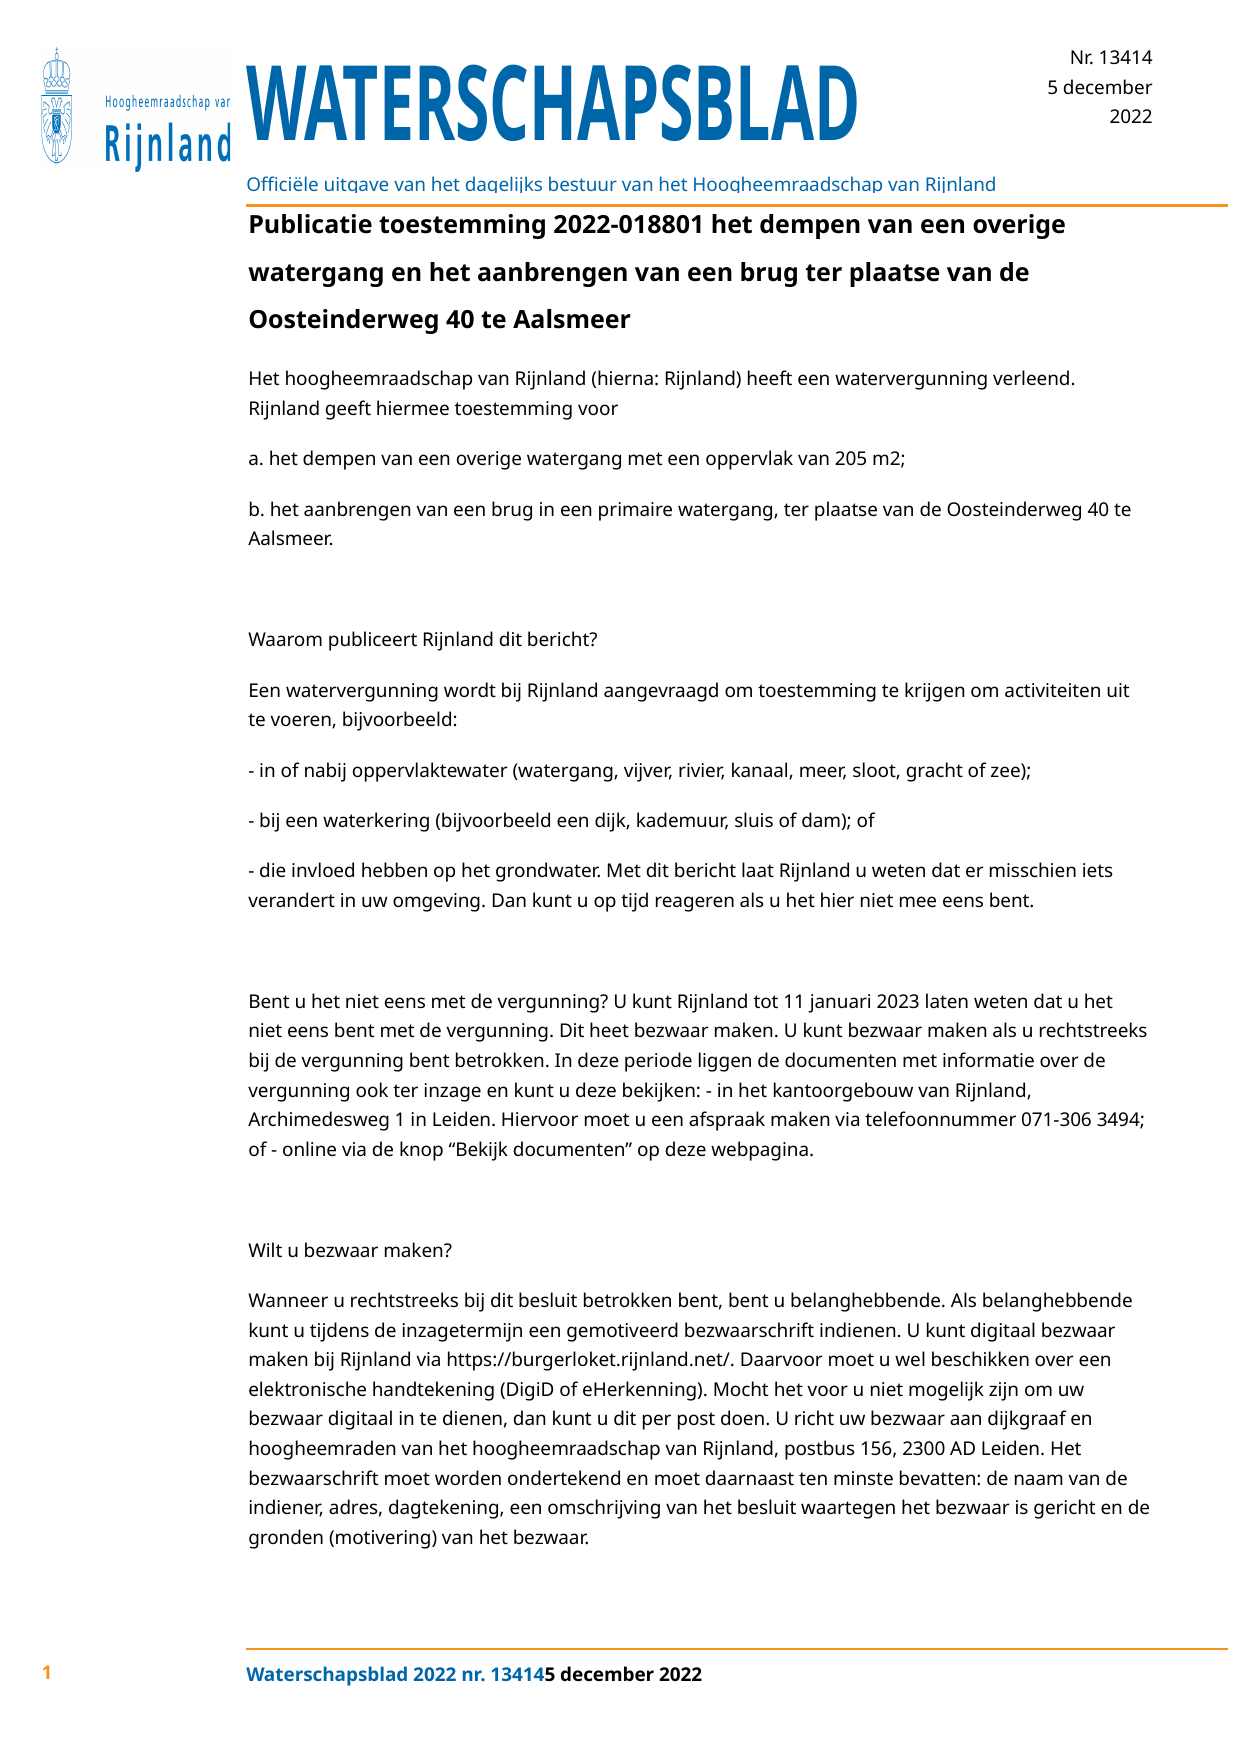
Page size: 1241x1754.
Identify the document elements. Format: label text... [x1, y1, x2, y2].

text - in of nabij oppervlaktewater (watergang, vijver, rivier, kanaal, meer, sloot, gracht of zee); [248, 757, 1152, 782]
text a. het dempen van een overige watergang met een oppervlak van 205 m2; [248, 446, 1152, 471]
text Publicatie toestemming 2022-018801 het dempen van een overige watergang en het aanbrengen van een brug ter plaatse van de Oosteinderweg 40 te Aalsmeer [248, 207, 1152, 336]
text Wanneer u rechtstreeks bij dit besluit betrokken bent, bent u belanghebbende. Als belanghebbende kunt u tijdens de inzagetermijn een gemotiveerd bezwaarschrift indienen. U kunt digitaal bezwaar maken bij Rijnland via https://burgerloket.rijnland.net/. Daarvoor moet u wel beschikken over een elektronische handtekening (DigiD of eHerkenning). Mocht het voor u niet mogelijk zijn om uw bezwaar digitaal in te dienen, dan kunt u dit per post doen. U richt uw bezwaar aan dijkgraaf en hoogheemraden van het hoogheemraadschap van Rijnland, postbus 156, 2300 AD Leiden. Het bezwaarschrift moet worden ondertekend en moet daarnaast ten minste bevatten: de naam van de indiener, adres, dagtekening, een omschrijving van het besluit waartegen het bezwaar is gericht en de gronden (motivering) van het bezwaar. [248, 1287, 1152, 1549]
text Waarom publiceert Rijnland dit bericht? [248, 626, 1152, 652]
picture [41, 47, 231, 172]
text Een watervergunning wordt bij Rijnland aangevraagd om toestemming te krijgen om activiteiten uit te voeren, bijvoorbeeld: [248, 677, 1152, 732]
text b. het aanbrengen van een brug in een primaire watergang, ter plaatse van de Oosteinderweg 40 te Aalsmeer. [248, 496, 1152, 551]
text Het hoogheemraadschap van Rijnland (hierna: Rijnland) heeft een watervergunning verleend. Rijnland geeft hiermee toestemming voor [248, 366, 1152, 421]
text Bent u het niet eens met de vergunning? U kunt Rijnland tot 11 januari 2023 laten weten dat u het niet eens bent met de vergunning. Dit heet bezwaar maken. U kunt bezwaar maken als u rechtstreeks bij de vergunning bent betrokken. In deze periode liggen de documenten met informatie over de vergunning ook ter inzage en kunt u deze bekijken: - in het kantoorgebouw van Rijnland, Archimedesweg 1 in Leiden. Hiervoor moet u een afspraak maken via telefoonnummer 071-306 3494; of - online via de knop “Bekijk documenten” op deze webpagina. [248, 988, 1152, 1162]
text - bij een waterkering (bijvoorbeeld een dijk, kademuur, sluis of dam); of [248, 807, 1152, 833]
text - die invloed hebben op het grondwater. Met dit bericht laat Rijnland u weten dat er misschien iets verandert in uw omgeving. Dan kunt u op tijd reageren als u het hier niet mee eens bent. [248, 858, 1152, 913]
text Wilt u bezwaar maken? [248, 1237, 1152, 1262]
